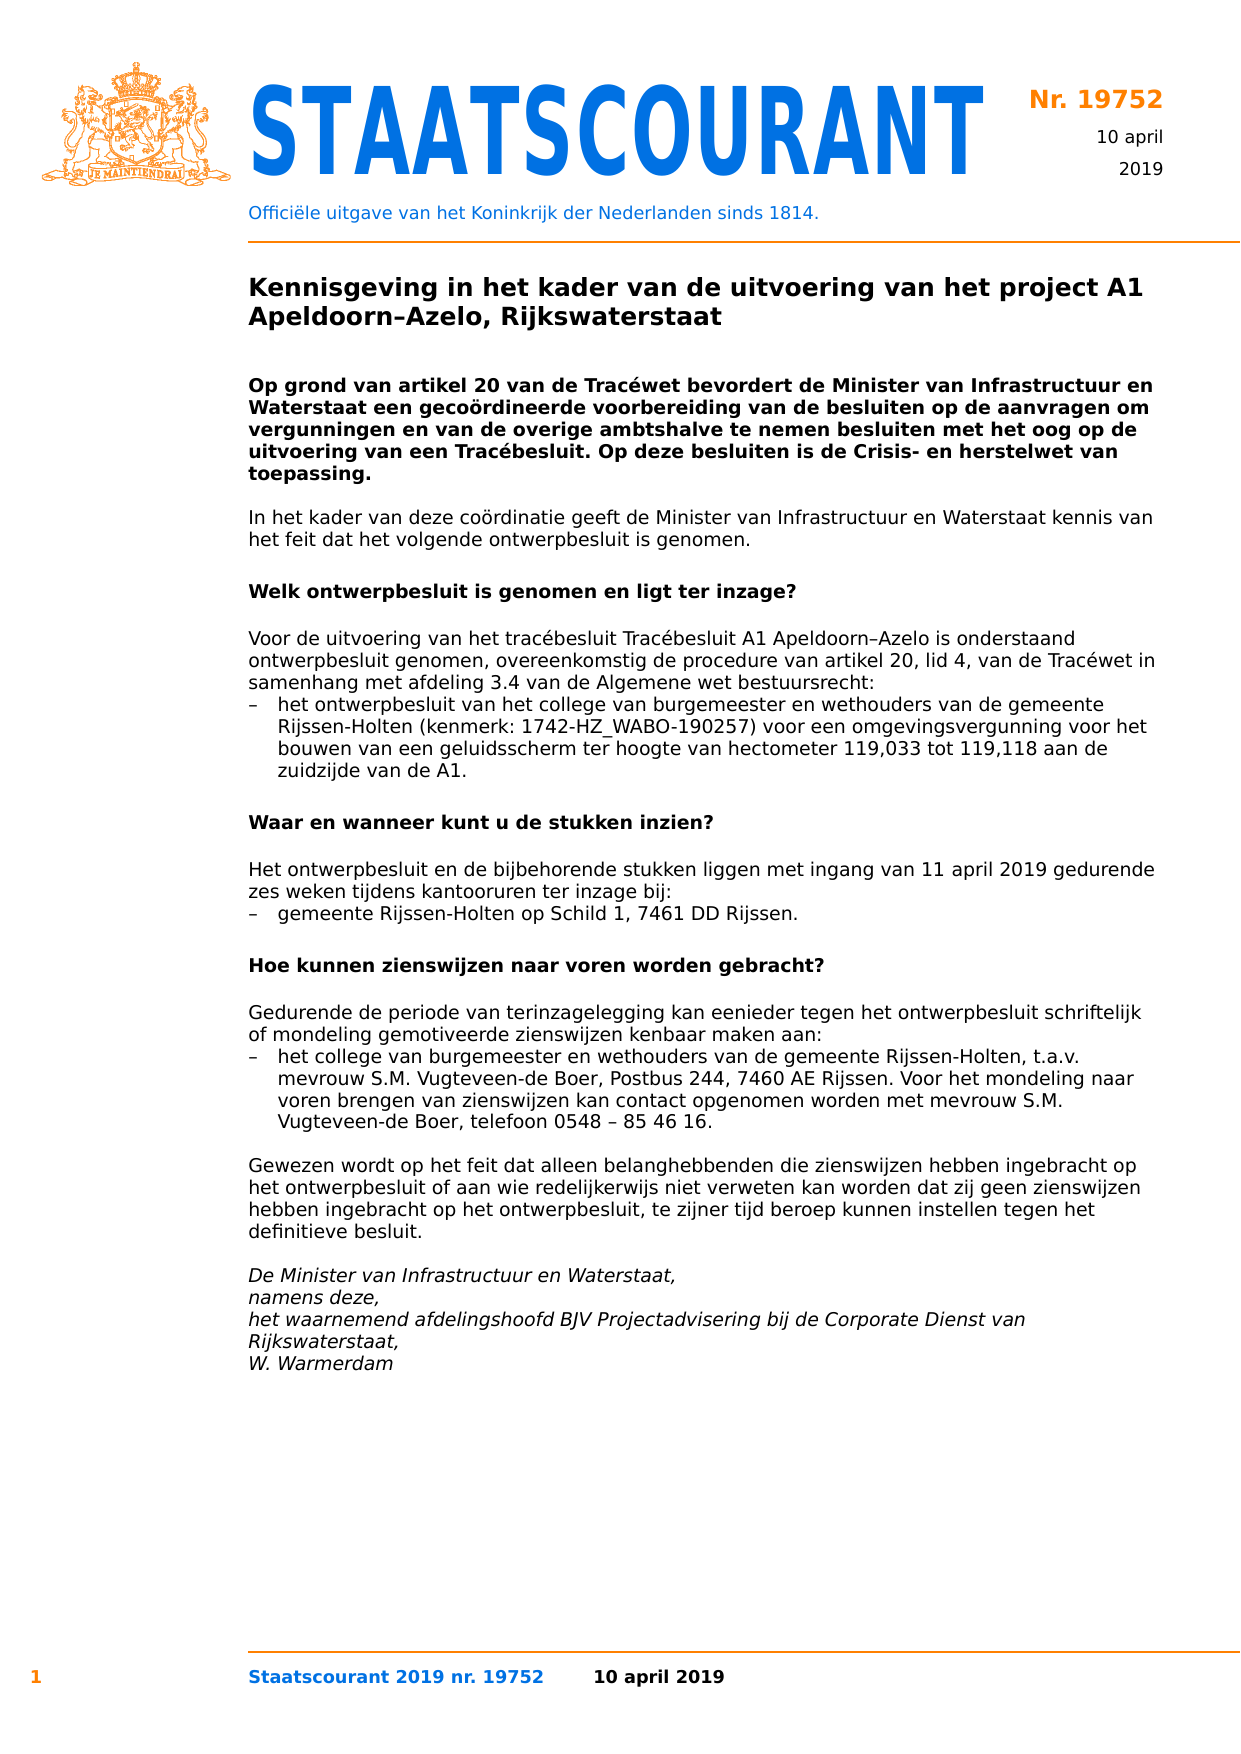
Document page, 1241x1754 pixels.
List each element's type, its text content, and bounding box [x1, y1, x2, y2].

subtitle Waar en wanneer kunt u de stukken inzien? [248, 812, 1163, 834]
subtitle Hoe kunnen zienswijzen naar voren worden gebracht? [248, 954, 1163, 977]
text Gedurende de periode van terinzagelegging kan eenieder tegen het ontwerpbesluit schriftelijk of mondeling gemotiveerde zienswijzen kenbaar maken aan: [248, 1002, 1163, 1046]
table_header Nr. 19752 [998, 62, 1240, 121]
text Op grond van artikel 20 van de Tracéwet bevordert de Minister van Infrastructuur en Waterstaat een gecoördineerde voorbereiding van de besluiten op de aanvragen om vergunningen en van de overige ambtshalve te nemen besluiten met het oog op de uitvoering van een Tracébesluit. Op deze besluiten is de Crisis- en herstelwet van toepassing. [248, 375, 1163, 485]
text Voor de uitvoering van het tracébesluit Tracébesluit A1 Apeldoorn–Azelo is onderstaand ontwerpbesluit genomen, overeenkomstig de procedure van artikel 20, lid 4, van de Tracéwet in samenhang met afdeling 3.4 van de Algemene wet bestuursrecht: [248, 628, 1163, 694]
table_header [25, 62, 248, 241]
text De Minister van Infrastructuur en Waterstaat, namens deze, het waarnemend afdelingshoofd BJV Projectadvisering bij de Corporate Dienst van Rijkswaterstaat, W. Warmerdam [248, 1265, 1163, 1375]
table_cell 2019 [998, 153, 1240, 203]
subtitle Kennisgeving in het kader van de uitvoering van het project A1 Apeldoorn–Azelo, Rijkswaterstaat [248, 273, 1163, 331]
table_header STAATSCOURANT [248, 62, 998, 203]
text In het kader van deze coördinatie geeft de Minister van Infrastructuur en Waterstaat kennis van het feit dat het volgende ontwerpbesluit is genomen. [248, 507, 1163, 551]
text – gemeente Rijssen-Holten op Schild 1, 7461 DD Rijssen. [248, 903, 1163, 924]
text – het ontwerpbesluit van het college van burgemeester en wethouders van de gemeente Rijssen-Holten (kenmerk: 1742-HZ_WABO-190257) voor een omgevingsvergunning voor het bouwen van een geluidsscherm ter hoogte van hectometer 119,033 tot 119,118 aan de zuidzijde van de A1. [248, 694, 1163, 782]
picture [41, 62, 231, 186]
table_cell Officiële uitgave van het Koninkrijk der Nederlanden sinds 1814. [248, 203, 1240, 241]
text – het college van burgemeester en wethouders van de gemeente Rijssen-Holten, t.a.v. mevrouw S.M. Vugteveen-de Boer, Postbus 244, 7460 AE Rijssen. Voor het mondeling naar voren brengen van zienswijzen kan contact opgenomen worden met mevrouw S.M. Vugteveen-de Boer, telefoon 0548 – 85 46 16. [248, 1046, 1163, 1133]
text Het ontwerpbesluit en de bijbehorende stukken liggen met ingang van 11 april 2019 gedurende zes weken tijdens kantooruren ter inzage bij: [248, 859, 1163, 903]
subtitle Welk ontwerpbesluit is genomen en ligt ter inzage? [248, 581, 1163, 603]
table_cell 10 april [998, 121, 1240, 153]
text Gewezen wordt op het feit dat alleen belanghebbenden die zienswijzen hebben ingebracht op het ontwerpbesluit of aan wie redelijkerwijs niet verweten kan worden dat zij geen zienswijzen hebben ingebracht op het ontwerpbesluit, te zijner tijd beroep kunnen instellen tegen het definitieve besluit. [248, 1155, 1163, 1243]
